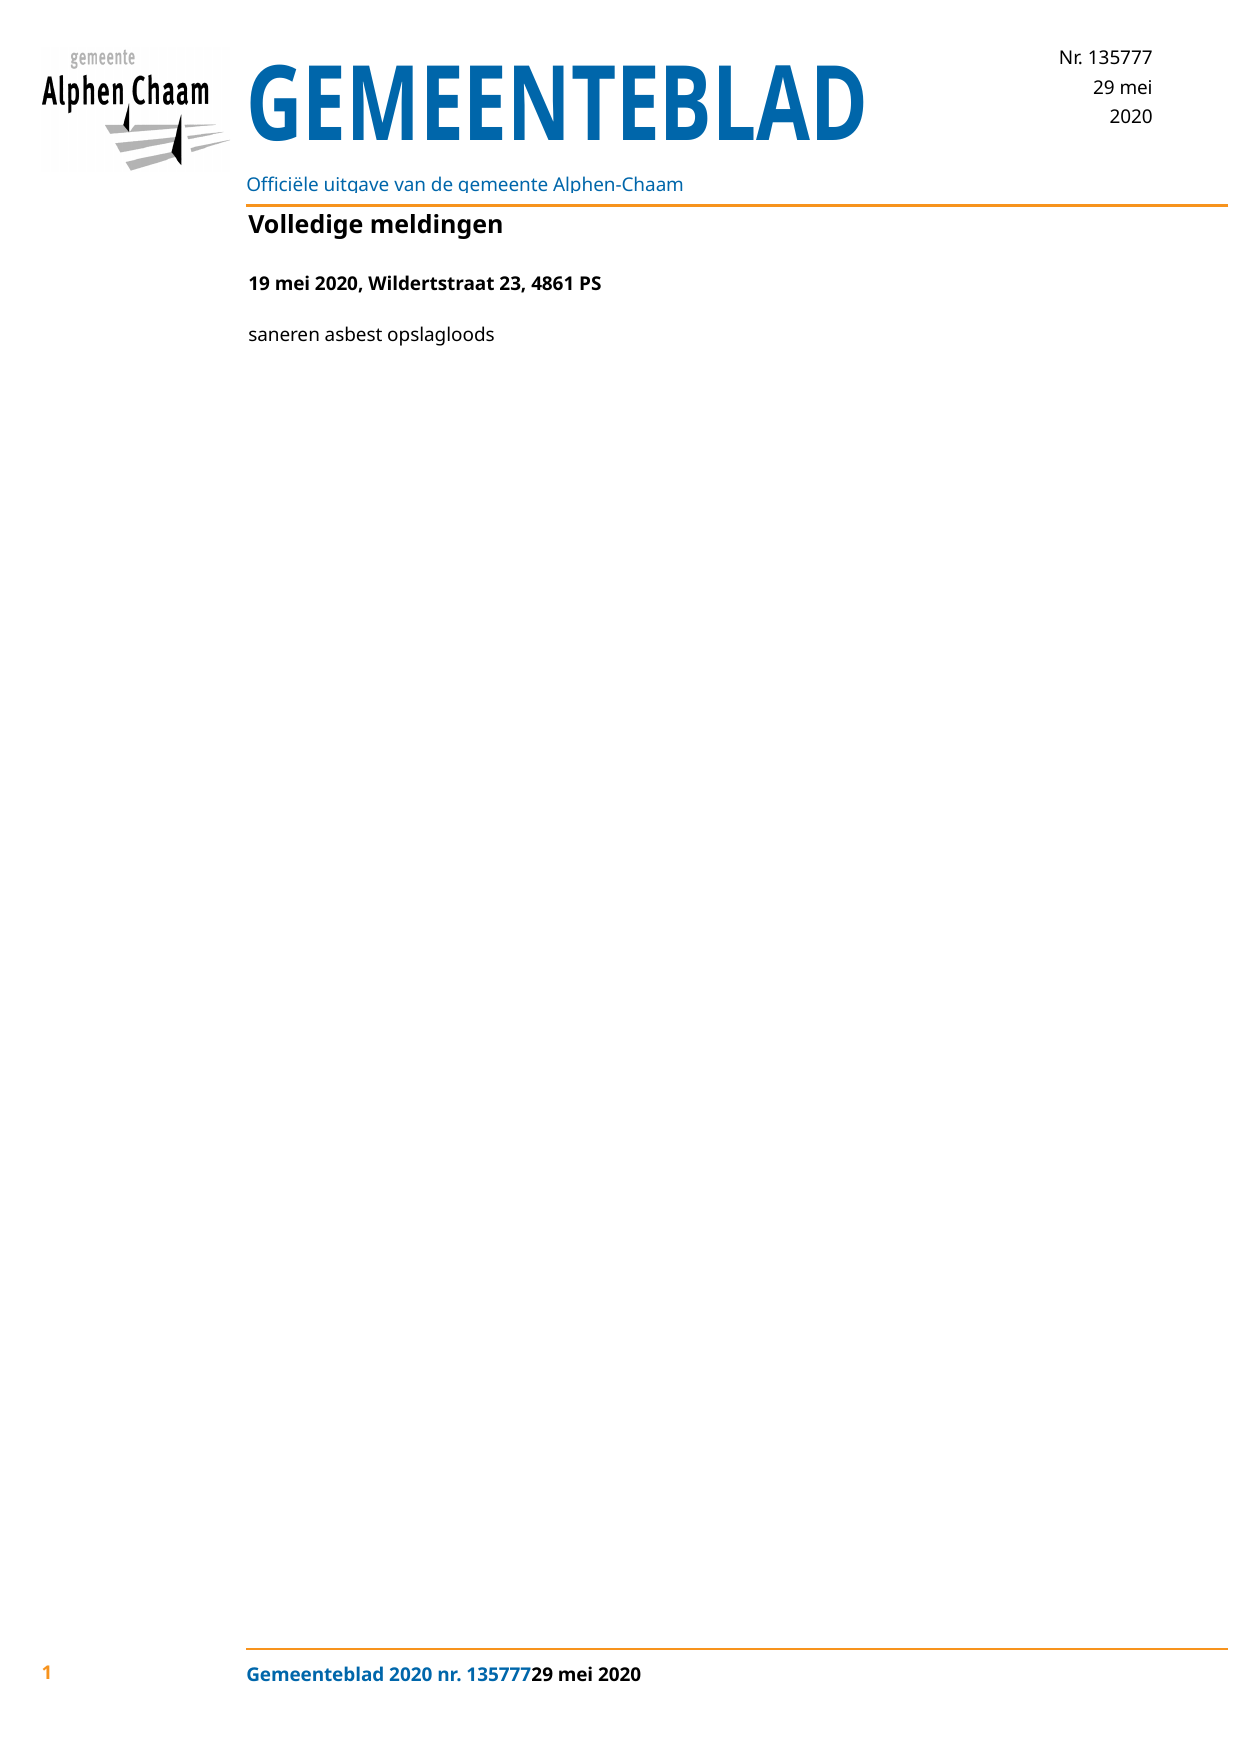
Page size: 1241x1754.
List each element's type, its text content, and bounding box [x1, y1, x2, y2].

picture [41, 47, 231, 172]
text Volledige meldingen [248, 207, 1152, 241]
text 19 mei 2020, Wildertstraat 23, 4861 PS [248, 270, 1152, 296]
text saneren asbest opslagloods [248, 321, 1152, 346]
